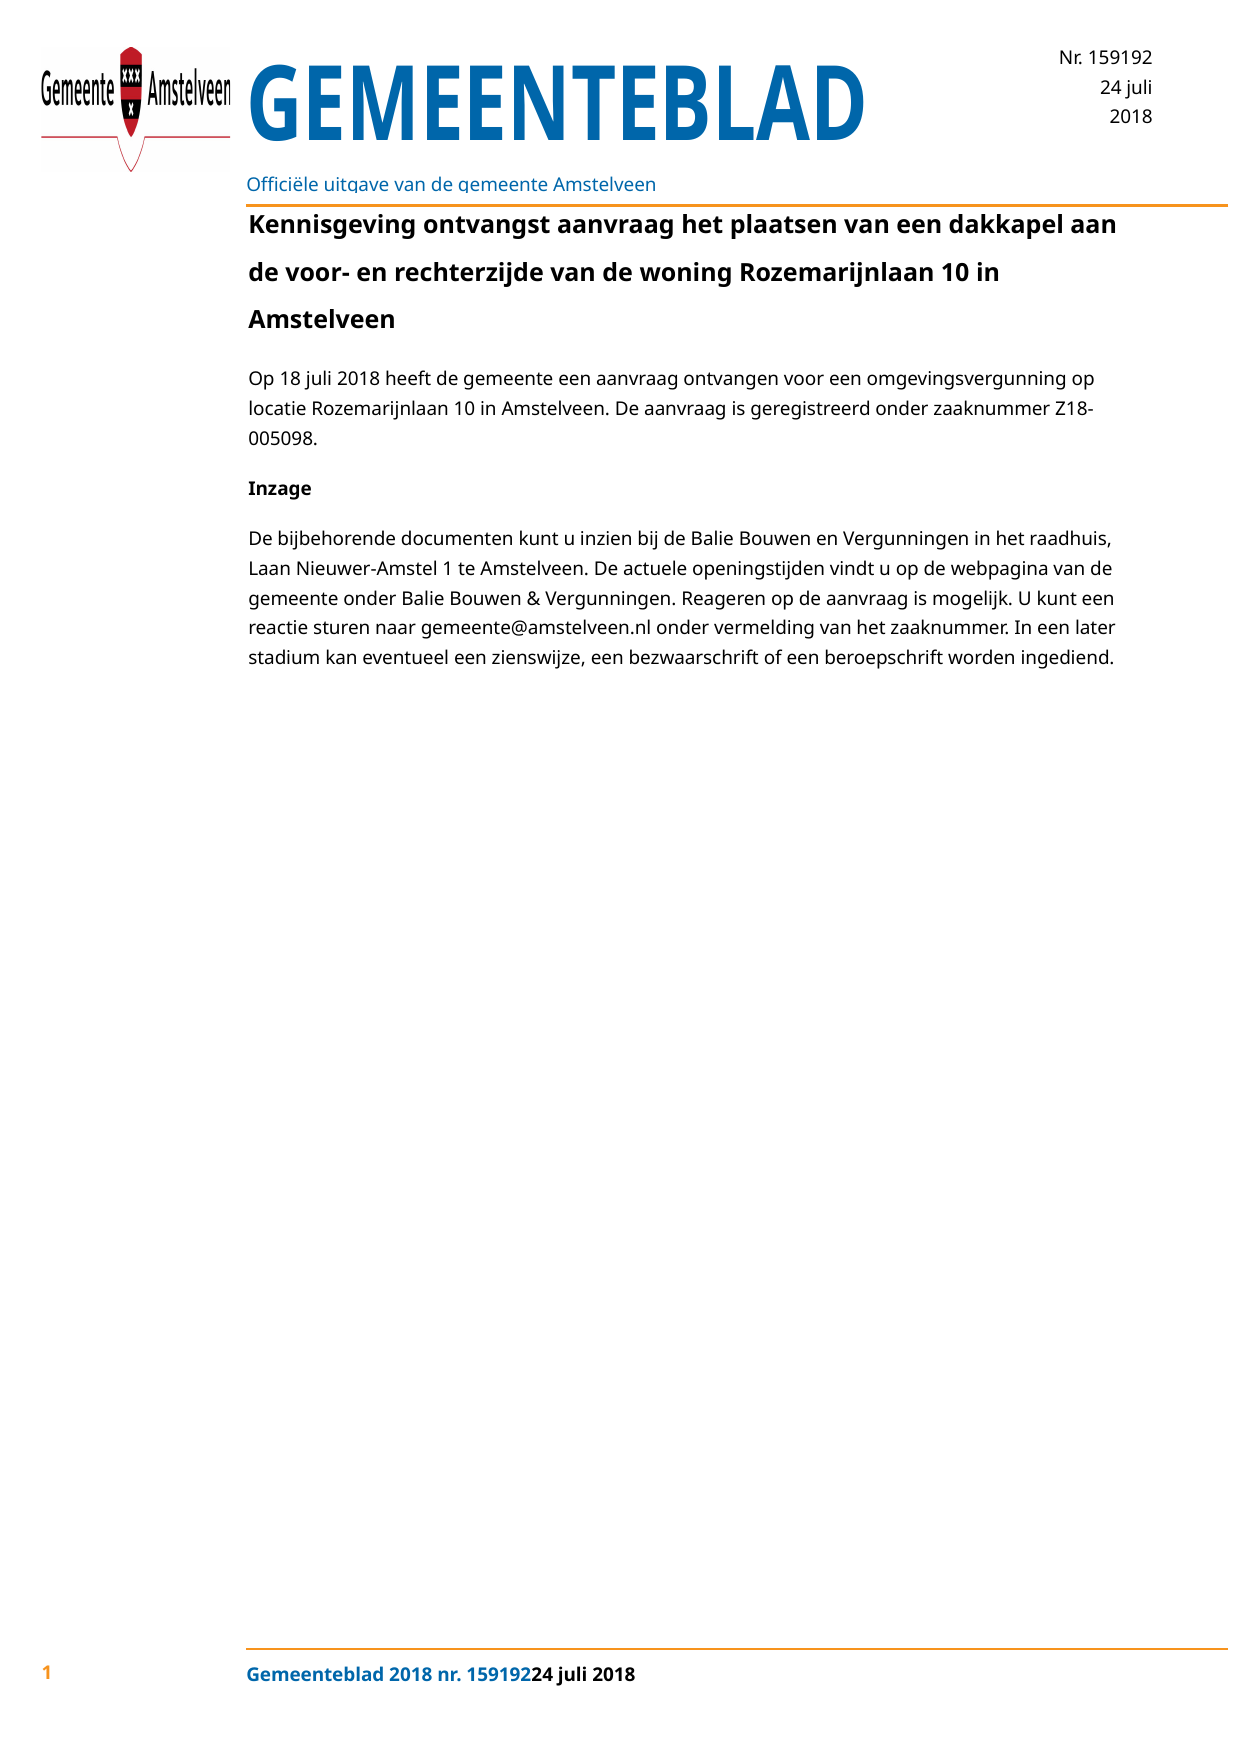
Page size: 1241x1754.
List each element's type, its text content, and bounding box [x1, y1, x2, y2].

text Kennisgeving ontvangst aanvraag het plaatsen van een dakkapel aan de voor- en rechterzijde van de woning Rozemarijnlaan 10 in Amstelveen [248, 207, 1152, 336]
text Inzage [248, 475, 1152, 501]
picture [41, 47, 231, 172]
text Op 18 juli 2018 heeft de gemeente een aanvraag ontvangen voor een omgevingsvergunning op locatie Rozemarijnlaan 10 in Amstelveen. De aanvraag is geregistreerd onder zaaknummer Z18-005098. [248, 366, 1152, 450]
text De bijbehorende documenten kunt u inzien bij de Balie Bouwen en Vergunningen in het raadhuis, Laan Nieuwer-Amstel 1 te Amstelveen. De actuele openingstijden vindt u op de webpagina van de gemeente onder Balie Bouwen & Vergunningen. Reageren op de aanvraag is mogelijk. U kunt een reactie sturen naar gemeente@amstelveen.nl onder vermelding van het zaaknummer. In een later stadium kan eventueel een zienswijze, een bezwaarschrift of een beroepschrift worden ingediend. [248, 526, 1152, 669]
